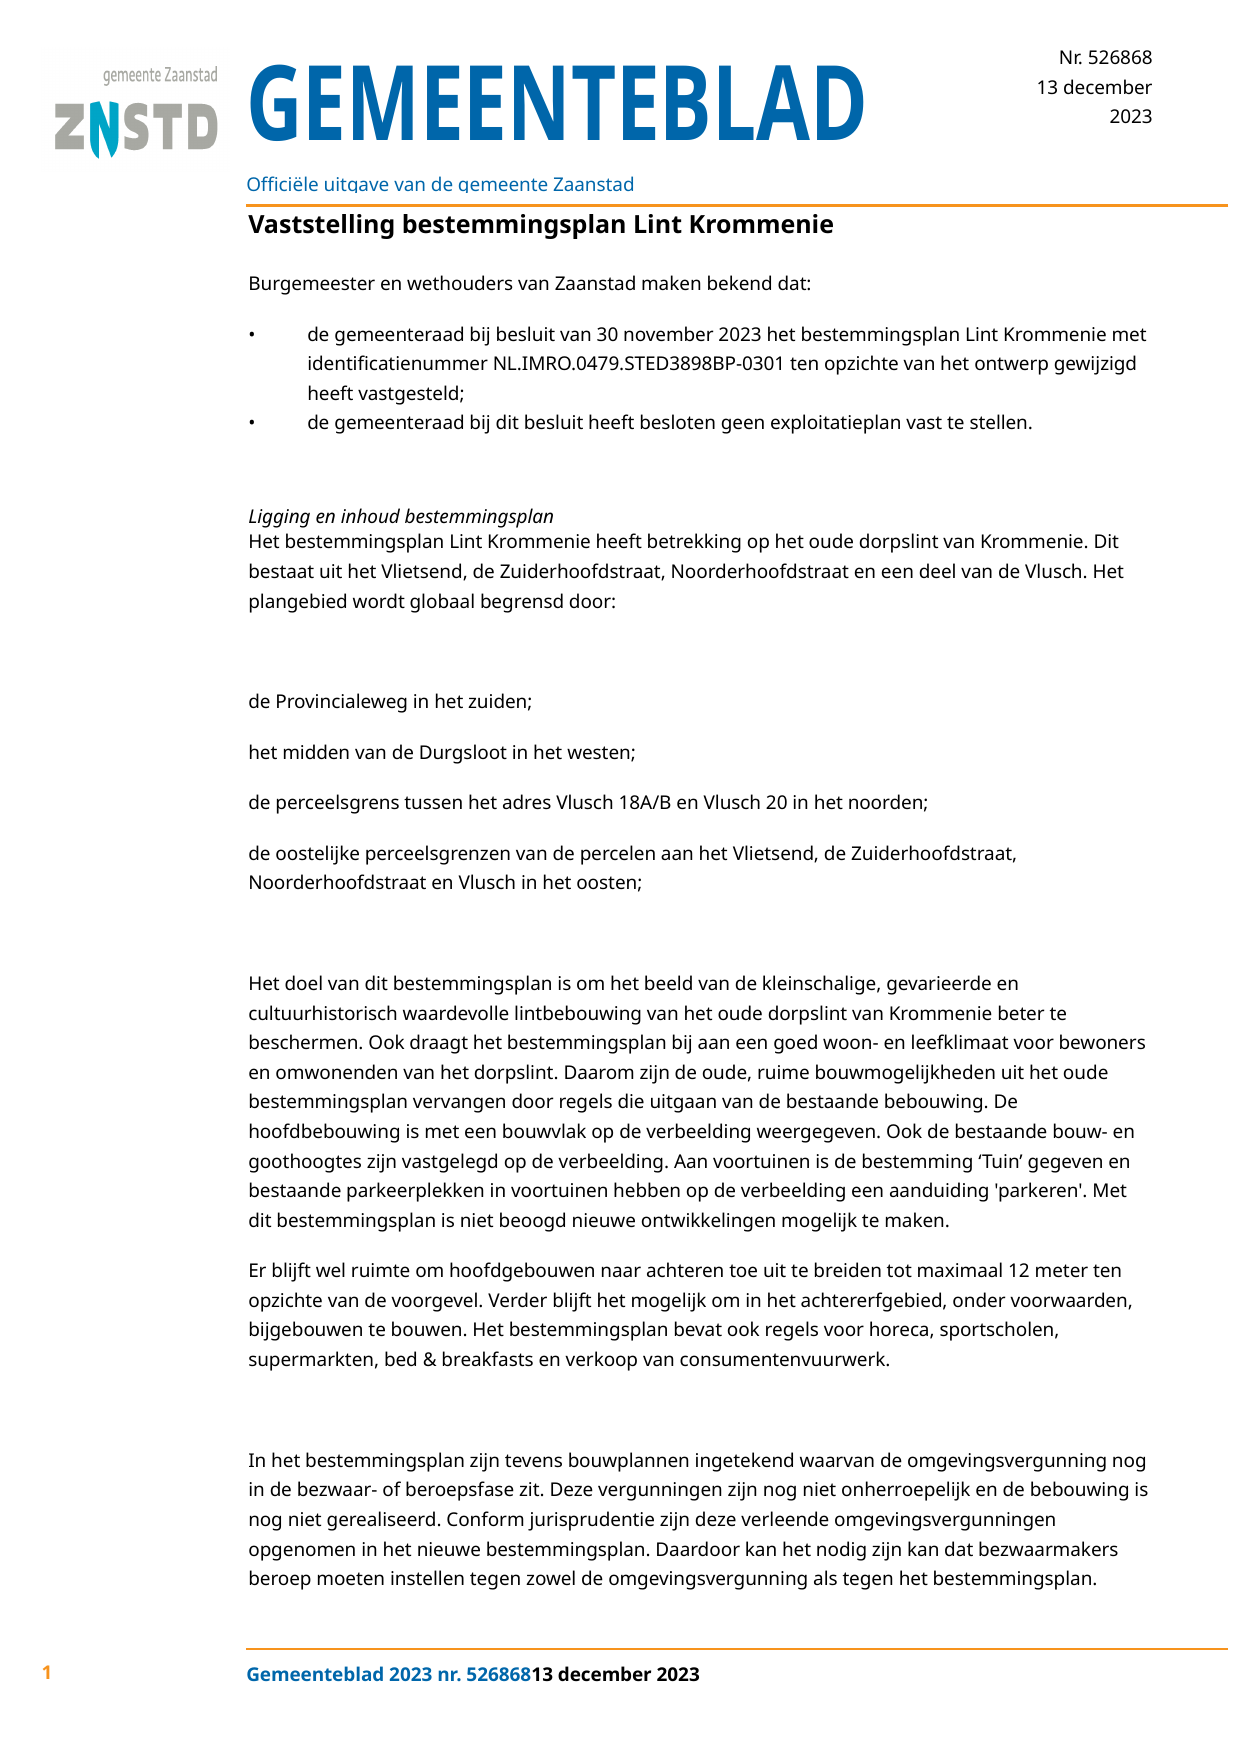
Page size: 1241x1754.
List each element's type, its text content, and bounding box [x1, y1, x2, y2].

list de gemeenteraad bij besluit van 30 november 2023 het bestemmingsplan Lint Krommenie met identificatienummer NL.IMRO.0479.STED3898BP-0301 ten opzichte van het ontwerp gewijzigd heeft vastgesteld; [248, 321, 1152, 406]
text Het doel van dit bestemmingsplan is om het beeld van de kleinschalige, gevarieerde en cultuurhistorisch waardevolle lintbebouwing van het oude dorpslint van Krommenie beter te beschermen. Ook draagt het bestemmingsplan bij aan een goed woon- en leefklimaat voor bewoners en omwonenden van het dorpslint. Daarom zijn de oude, ruime bouwmogelijkheden uit het oude bestemmingsplan vervangen door regels die uitgaan van de bestaande bebouwing. De hoofdbebouwing is met een bouwvlak op de verbeelding weergegeven. Ook de bestaande bouw- en goothoogtes zijn vastgelegd op de verbeelding. Aan voortuinen is de bestemming ‘Tuin’ gegeven en bestaande parkeerplekken in voortuinen hebben op de verbeelding een aanduiding 'parkeren'. Met dit bestemmingsplan is niet beoogd nieuwe ontwikkelingen mogelijk te maken. [248, 970, 1152, 1233]
list de gemeenteraad bij dit besluit heeft besloten geen exploitatieplan vast te stellen. [248, 409, 1152, 435]
text de perceelsgrens tussen het adres Vlusch 18A/B en Vlusch 20 in het noorden; [248, 789, 1152, 815]
text Vaststelling bestemmingsplan Lint Krommenie [248, 207, 1152, 241]
text Het bestemmingsplan Lint Krommenie heeft betrekking op het oude dorpslint van Krommenie. Dit bestaat uit het Vlietsend, de Zuiderhoofdstraat, Noorderhoofdstraat en een deel van de Vlusch. Het plangebied wordt globaal begrensd door: [248, 529, 1152, 614]
picture [41, 47, 231, 172]
text In het bestemmingsplan zijn tevens bouwplannen ingetekend waarvan de omgevingsvergunning nog in de bezwaar- of beroepsfase zit. Deze vergunningen zijn nog niet onherroepelijk en de bebouwing is nog niet gerealiseerd. Conform jurisprudentie zijn deze verleende omgevingsvergunningen opgenomen in het nieuwe bestemmingsplan. Daardoor kan het nodig zijn kan dat bezwaarmakers beroep moeten instellen tegen zowel de omgevingsvergunning als tegen het bestemmingsplan. [248, 1447, 1152, 1591]
text de oostelijke perceelsgrenzen van de percelen aan het Vlietsend, de Zuiderhoofdstraat, Noorderhoofdstraat en Vlusch in het oosten; [248, 840, 1152, 895]
text het midden van de Durgsloot in het westen; [248, 739, 1152, 765]
text Er blijft wel ruimte om hoofdgebouwen naar achteren toe uit te breiden tot maximaal 12 meter ten opzichte van de voorgevel. Verder blijft het mogelijk om in het achtererfgebied, onder voorwaarden, bijgebouwen te bouwen. Het bestemmingsplan bevat ook regels voor horeca, sportscholen, supermarkten, bed & breakfasts en verkoop van consumentenvuurwerk. [248, 1257, 1152, 1372]
text Ligging en inhoud bestemmingsplan [248, 503, 1152, 529]
text Burgemeester en wethouders van Zaanstad maken bekend dat: [248, 270, 1152, 296]
text de Provincialeweg in het zuiden; [248, 689, 1152, 714]
